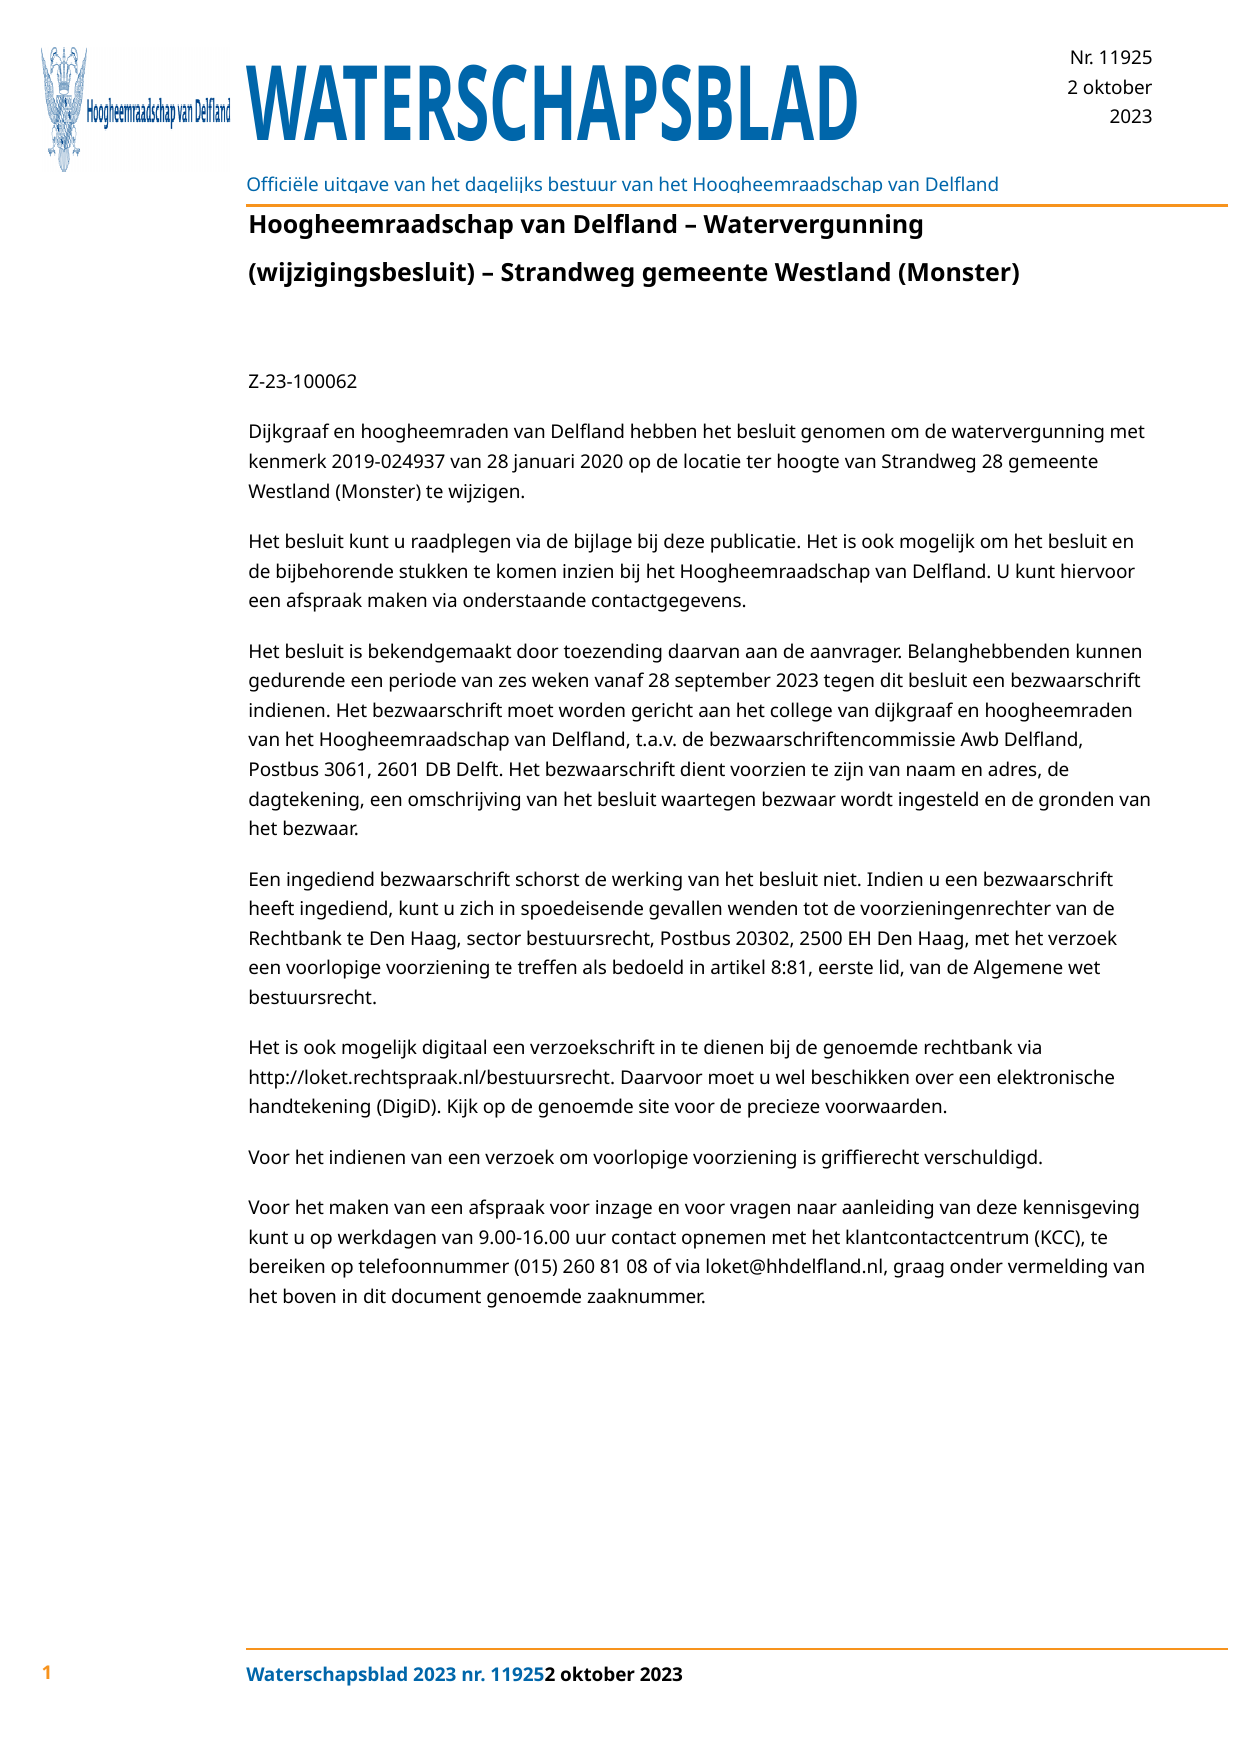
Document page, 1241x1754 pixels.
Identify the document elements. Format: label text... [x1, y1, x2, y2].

text Een ingediend bezwaarschrift schorst de werking van het besluit niet. Indien u een bezwaarschrift heeft ingediend, kunt u zich in spoedeisende gevallen wenden tot de voorzieningenrechter van de Rechtbank te Den Haag, sector bestuursrecht, Postbus 20302, 2500 EH Den Haag, met het verzoek een voorlopige voorziening te treffen als bedoeld in artikel 8:81, eerste lid, van de Algemene wet bestuursrecht. [248, 866, 1152, 1010]
text Het is ook mogelijk digitaal een verzoekschrift in te dienen bij de genoemde rechtbank via http://loket.rechtspraak.nl/bestuursrecht. Daarvoor moet u wel beschikken over een elektronische handtekening (DigiD). Kijk op de genoemde site voor de precieze voorwaarden. [248, 1034, 1152, 1119]
text Het besluit kunt u raadplegen via de bijlage bij deze publicatie. Het is ook mogelijk om het besluit en de bijbehorende stukken te komen inzien bij het Hoogheemraadschap van Delfland. U kunt hiervoor een afspraak maken via onderstaande contactgegevens. [248, 528, 1152, 613]
text Hoogheemraadschap van Delfland – Watervergunning (wijzigingsbesluit) – Strandweg gemeente Westland (Monster) [248, 207, 1152, 288]
text Het besluit is bekendgemaakt door toezending daarvan aan de aanvrager. Belanghebbenden kunnen gedurende een periode van zes weken vanaf 28 september 2023 tegen dit besluit een bezwaarschrift indienen. Het bezwaarschrift moet worden gericht aan het college van dijkgraaf en hoogheemraden van het Hoogheemraadschap van Delfland, t.a.v. de bezwaarschriftencommissie Awb Delfland, Postbus 3061, 2601 DB Delft. Het bezwaarschrift dient voorzien te zijn van naam en adres, de dagtekening, een omschrijving van het besluit waartegen bezwaar wordt ingesteld en de gronden van het bezwaar. [248, 638, 1152, 841]
text Z-23-100062 [248, 368, 1152, 394]
text Voor het indienen van een verzoek om voorlopige voorziening is griffierecht verschuldigd. [248, 1144, 1152, 1170]
text Voor het maken van een afspraak voor inzage en voor vragen naar aanleiding van deze kennisgeving kunt u op werkdagen van 9.00-16.00 uur contact opnemen met het klantcontactcentrum (KCC), te bereiken op telefoonnummer (015) 260 81 08 of via loket@hhdelfland.nl, graag onder vermelding van het boven in dit document genoemde zaaknummer. [248, 1194, 1152, 1309]
picture [41, 47, 231, 172]
text Dijkgraaf en hoogheemraden van Delfland hebben het besluit genomen om de watervergunning met kenmerk 2019-024937 van 28 januari 2020 op de locatie ter hoogte van Strandweg 28 gemeente Westland (Monster) te wijzigen. [248, 419, 1152, 504]
